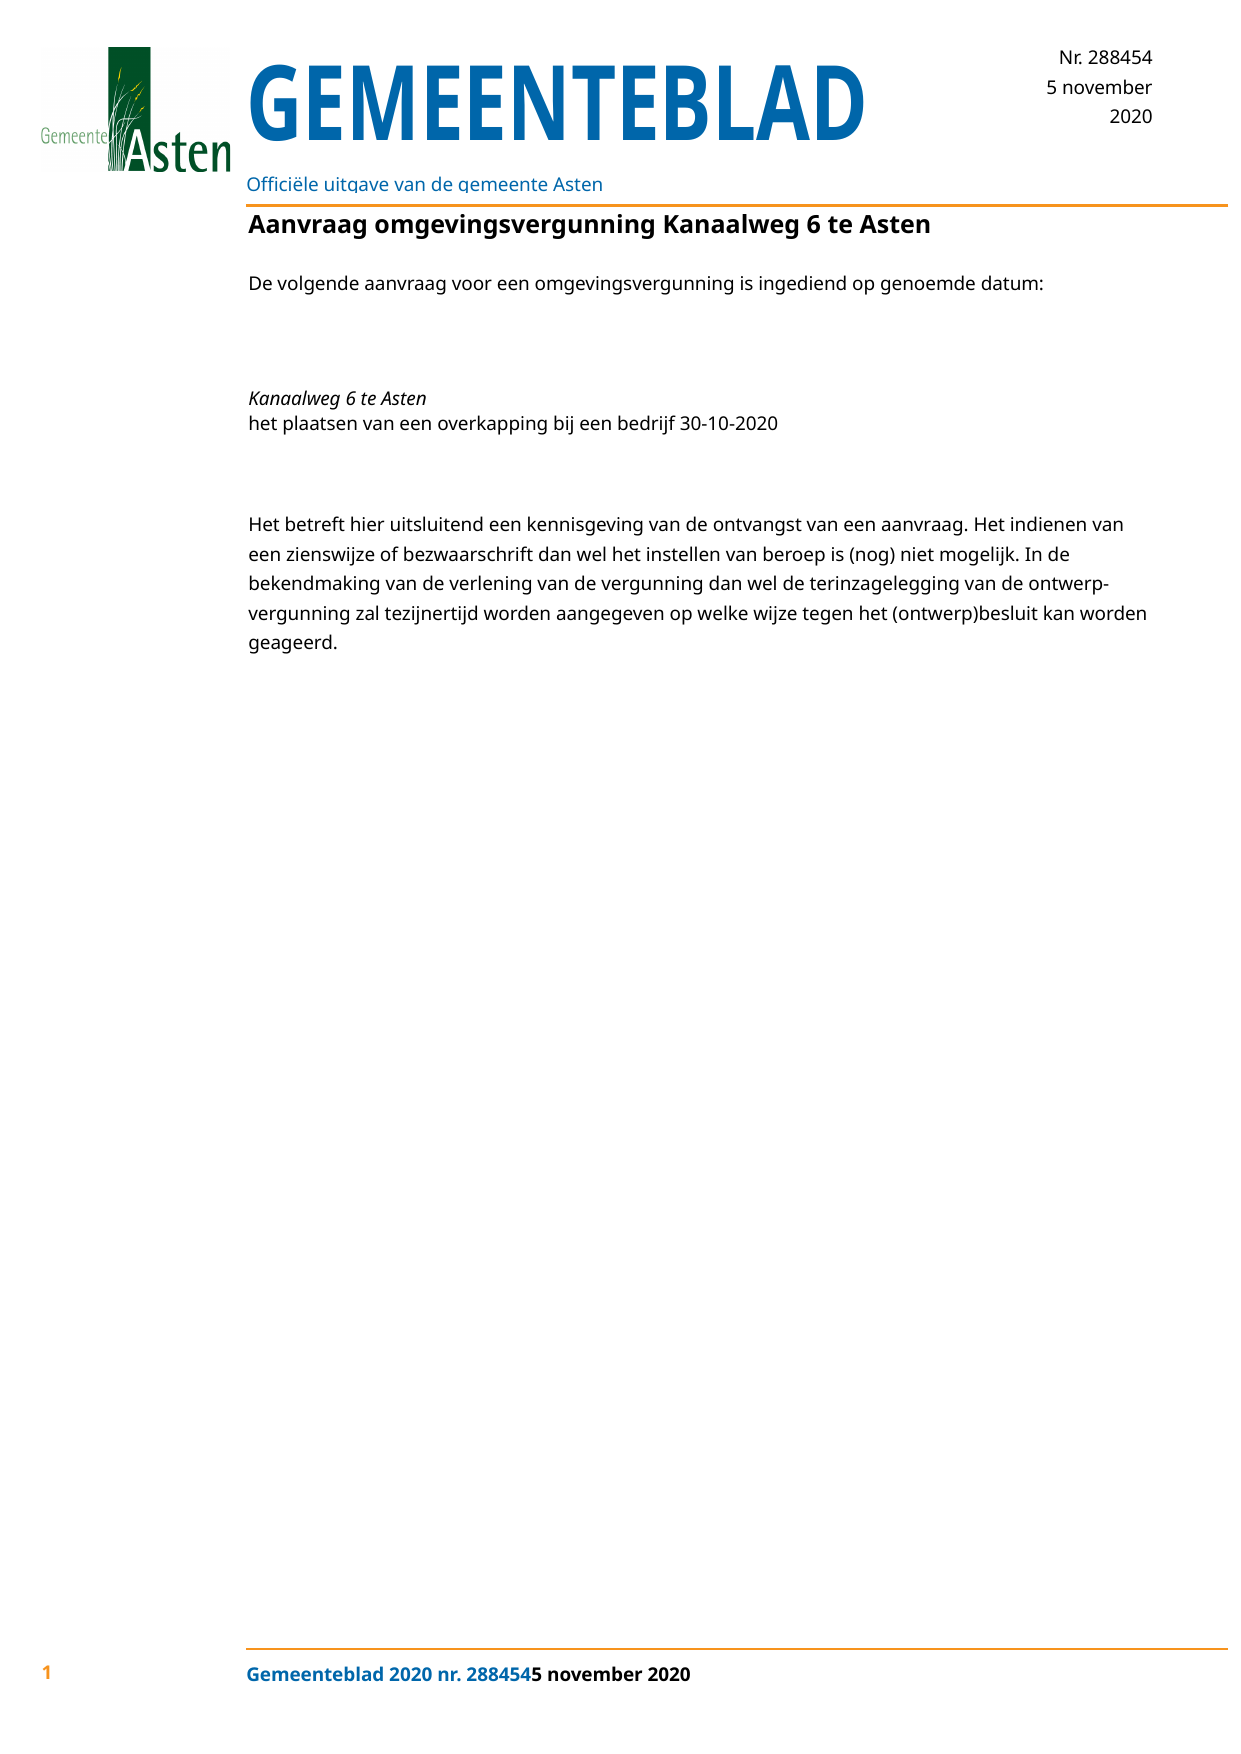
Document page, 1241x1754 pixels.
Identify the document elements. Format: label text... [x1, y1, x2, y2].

picture [41, 47, 231, 172]
text Kanaalweg 6 te Asten [248, 385, 1152, 410]
text het plaatsen van een overkapping bij een bedrijf 30-10-2020 [248, 410, 1152, 436]
text De volgende aanvraag voor een omgevingsvergunning is ingediend op genoemde datum: [248, 270, 1152, 296]
text Aanvraag omgevingsvergunning Kanaalweg 6 te Asten [248, 207, 1152, 241]
text Het betreft hier uitsluitend een kennisgeving van de ontvangst van een aanvraag. Het indienen van een zienswijze of bezwaarschrift dan wel het instellen van beroep is (nog) niet mogelijk. In de bekendmaking van de verlening van de vergunning dan wel de terinzagelegging van de ontwerp-vergunning zal tezijnertijd worden aangegeven op welke wijze tegen het (ontwerp)besluit kan worden geageerd. [248, 511, 1152, 655]
